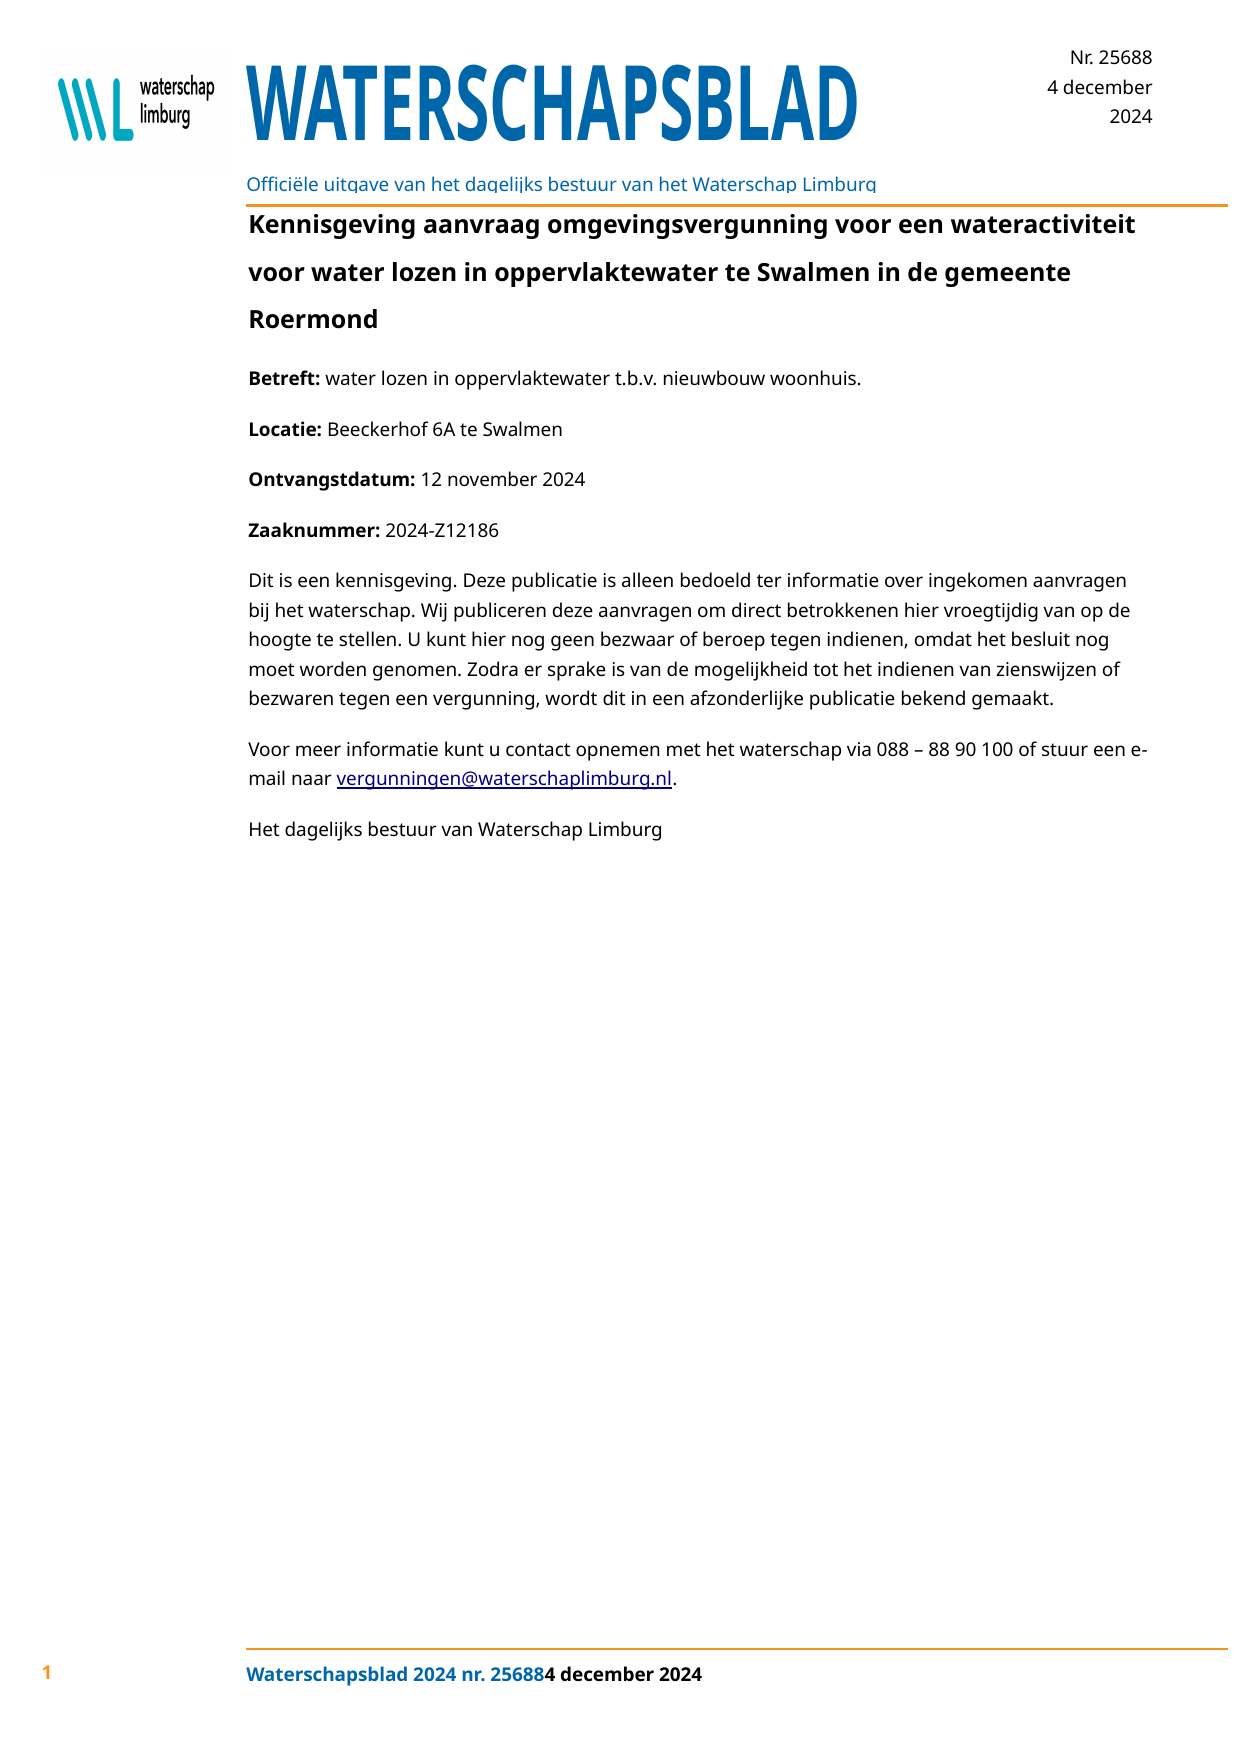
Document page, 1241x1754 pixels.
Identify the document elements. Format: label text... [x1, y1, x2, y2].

text Kennisgeving aanvraag omgevingsvergunning voor een wateractiviteit voor water lozen in oppervlaktewater te Swalmen in de gemeente Roermond [248, 207, 1152, 336]
text Ontvangstdatum: 12 november 2024 [248, 466, 1152, 492]
text Locatie: Beeckerhof 6A te Swalmen [248, 416, 1152, 442]
text Zaaknummer: 2024-Z12186 [248, 517, 1152, 542]
text Voor meer informatie kunt u contact opnemen met het waterschap via 088 – 88 90 100 of stuur een e-mail naar vergunningen@waterschaplimburg.nl. [248, 736, 1152, 791]
text Dit is een kennisgeving. Deze publicatie is alleen bedoeld ter informatie over ingekomen aanvragen bij het waterschap. Wij publiceren deze aanvragen om direct betrokkenen hier vroegtijdig van op de hoogte te stellen. U kunt hier nog geen bezwaar of beroep tegen indienen, omdat het besluit nog moet worden genomen. Zodra er sprake is van de mogelijkheid tot het indienen van zienswijzen of bezwaren tegen een vergunning, wordt dit in een afzonderlijke publicatie bekend gemaakt. [248, 567, 1152, 711]
text Het dagelijks bestuur van Waterschap Limburg [248, 816, 1152, 842]
picture [41, 47, 231, 172]
text Betreft: water lozen in oppervlaktewater t.b.v. nieuwbouw woonhuis. [248, 366, 1152, 391]
